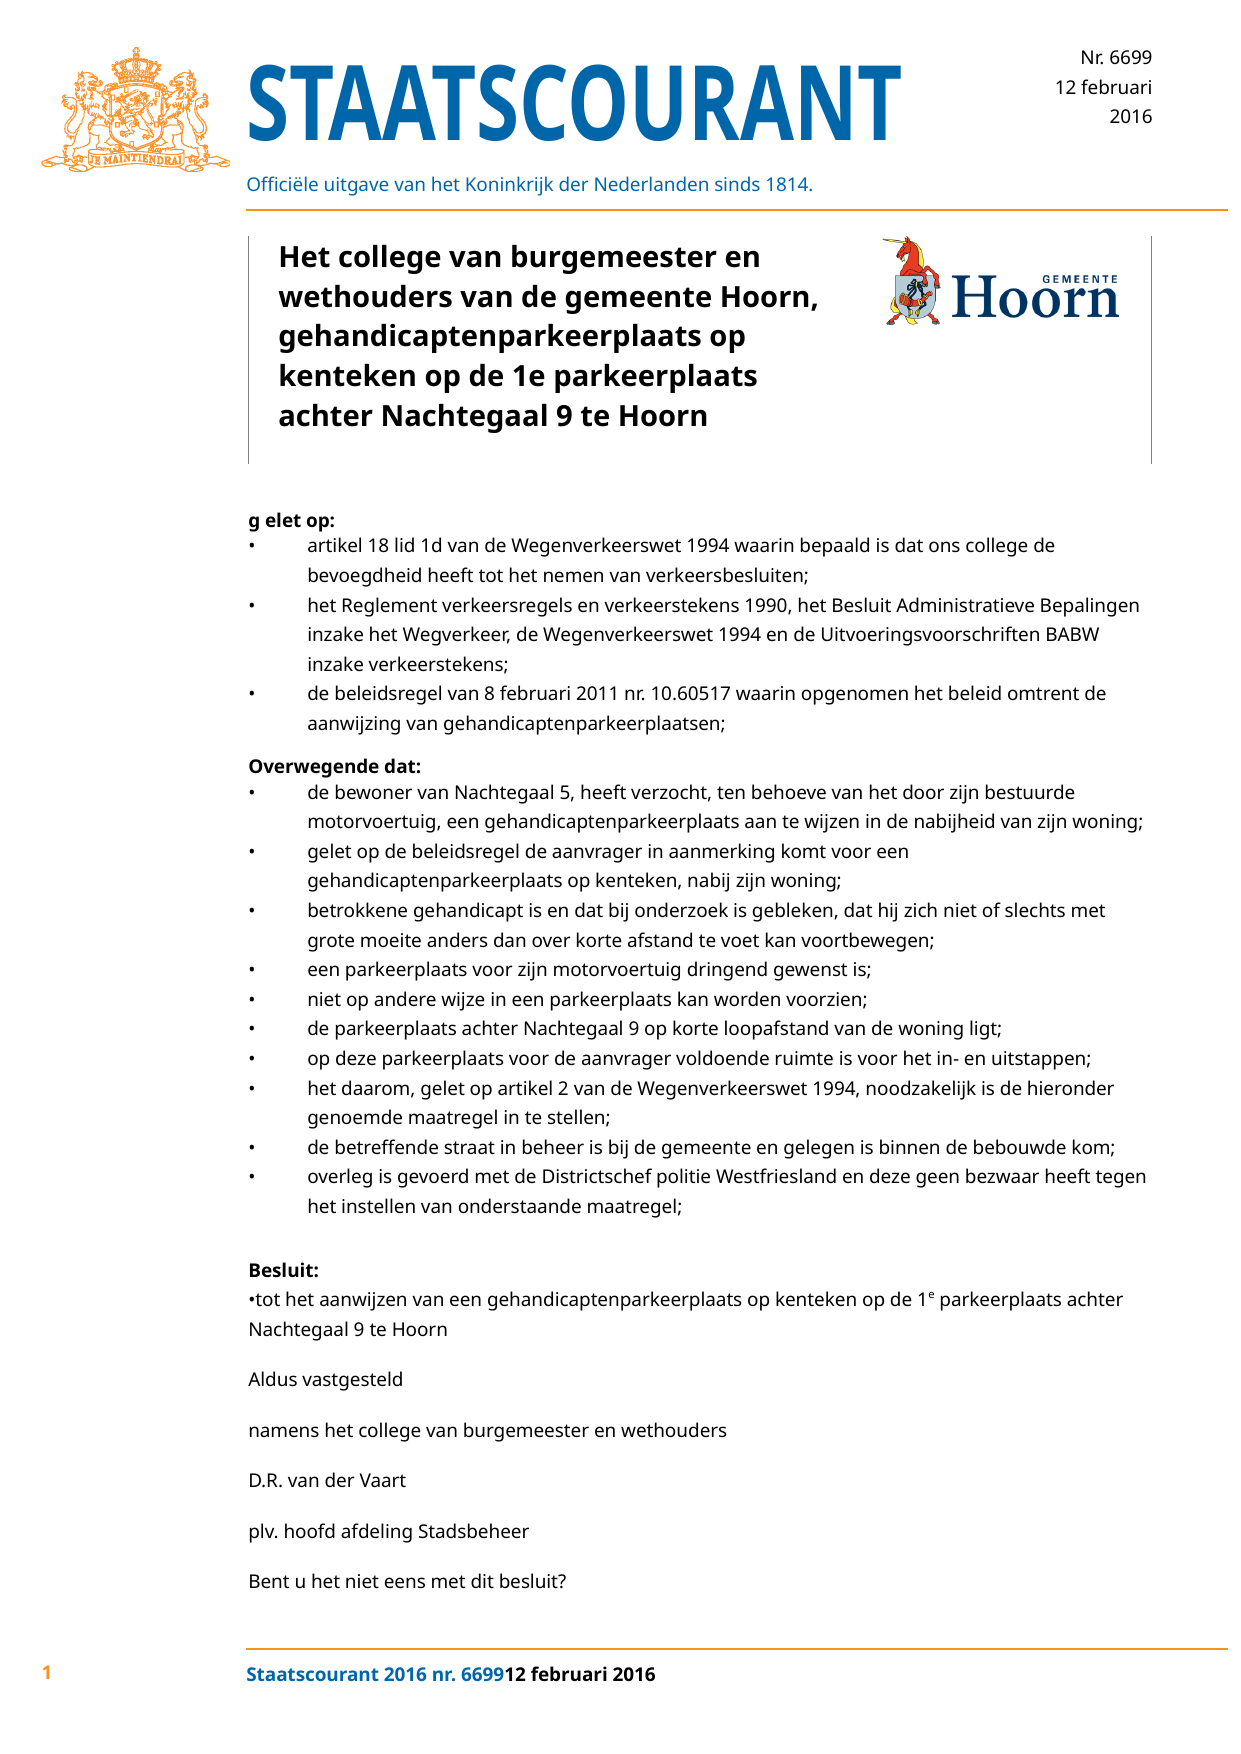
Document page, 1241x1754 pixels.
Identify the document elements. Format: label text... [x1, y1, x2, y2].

list gelet op de beleidsregel de aanvrager in aanmerking komt voor een gehandicaptenparkeerplaats op kenteken, nabij zijn woning; [248, 838, 1152, 893]
table_header [850, 236, 1151, 464]
list de parkeerplaats achter Nachtegaal 9 op korte loopafstand van de woning ligt; [248, 1016, 1152, 1041]
list de bewoner van Nachtegaal 5, heeft verzocht, ten behoeve van het door zijn bestuurde motorvoertuig, een gehandicaptenparkeerplaats aan te wijzen in de nabijheid van zijn woning; [248, 779, 1152, 834]
text D.R. van der Vaart [248, 1467, 1152, 1493]
table_header Het college van burgemeester en wethouders van de gemeente Hoorn, gehandicaptenparkeerplaats op kenteken op de 1e parkeerplaats achter Nachtegaal 9 te Hoorn [249, 236, 850, 464]
list op deze parkeerplaats voor de aanvrager voldoende ruimte is voor het in- en uitstappen; [248, 1045, 1152, 1071]
list de beleidsregel van 8 februari 2011 nr. 10.60517 waarin opgenomen het beleid omtrent de aanwijzing van gehandicaptenparkeerplaatsen; [248, 681, 1152, 736]
list het Reglement verkeersregels en verkeerstekens 1990, het Besluit Administratieve Bepalingen inzake het Wegverkeer, de Wegenverkeerswet 1994 en de Uitvoeringsvoorschriften BABW inzake verkeerstekens; [248, 592, 1152, 677]
list betrokkene gehandicapt is en dat bij onderzoek is gebleken, dat hij zich niet of slechts met grote moeite anders dan over korte afstand te voet kan voortbewegen; [248, 897, 1152, 953]
text Besluit: [248, 1257, 1152, 1283]
list niet op andere wijze in een parkeerplaats kan worden voorzien; [248, 986, 1152, 1012]
list artikel 18 lid 1d van de Wegenverkeerswet 1994 waarin bepaald is dat ons college de bevoegdheid heeft tot het nemen van verkeersbesluiten; [248, 533, 1152, 588]
picture [41, 47, 231, 172]
list overleg is gevoerd met de Districtschef politie Westfriesland en deze geen bezwaar heeft tegen het instellen van onderstaande maatregel; [248, 1163, 1152, 1219]
text •tot het aanwijzen van een gehandicaptenparkeerplaats op kenteken op de 1e parkeerplaats achter Nachtegaal 9 te Hoorn [248, 1287, 1152, 1342]
text Aldus vastgesteld [248, 1367, 1152, 1392]
list een parkeerplaats voor zijn motorvoertuig dringend gewenst is; [248, 956, 1152, 982]
text g elet op: [248, 507, 1152, 533]
list het daarom, gelet op artikel 2 van de Wegenverkeerswet 1994, noodzakelijk is de hieronder genoemde maatregel in te stellen; [248, 1075, 1152, 1130]
text plv. hoofd afdeling Stadsbeheer [248, 1518, 1152, 1544]
text Overwegende dat: [248, 753, 1152, 779]
picture [882, 236, 1119, 325]
text namens het college van burgemeester en wethouders [248, 1417, 1152, 1443]
list de betreffende straat in beheer is bij de gemeente en gelegen is binnen de bebouwde kom; [248, 1134, 1152, 1160]
text Bent u het niet eens met dit besluit? [248, 1568, 1152, 1594]
